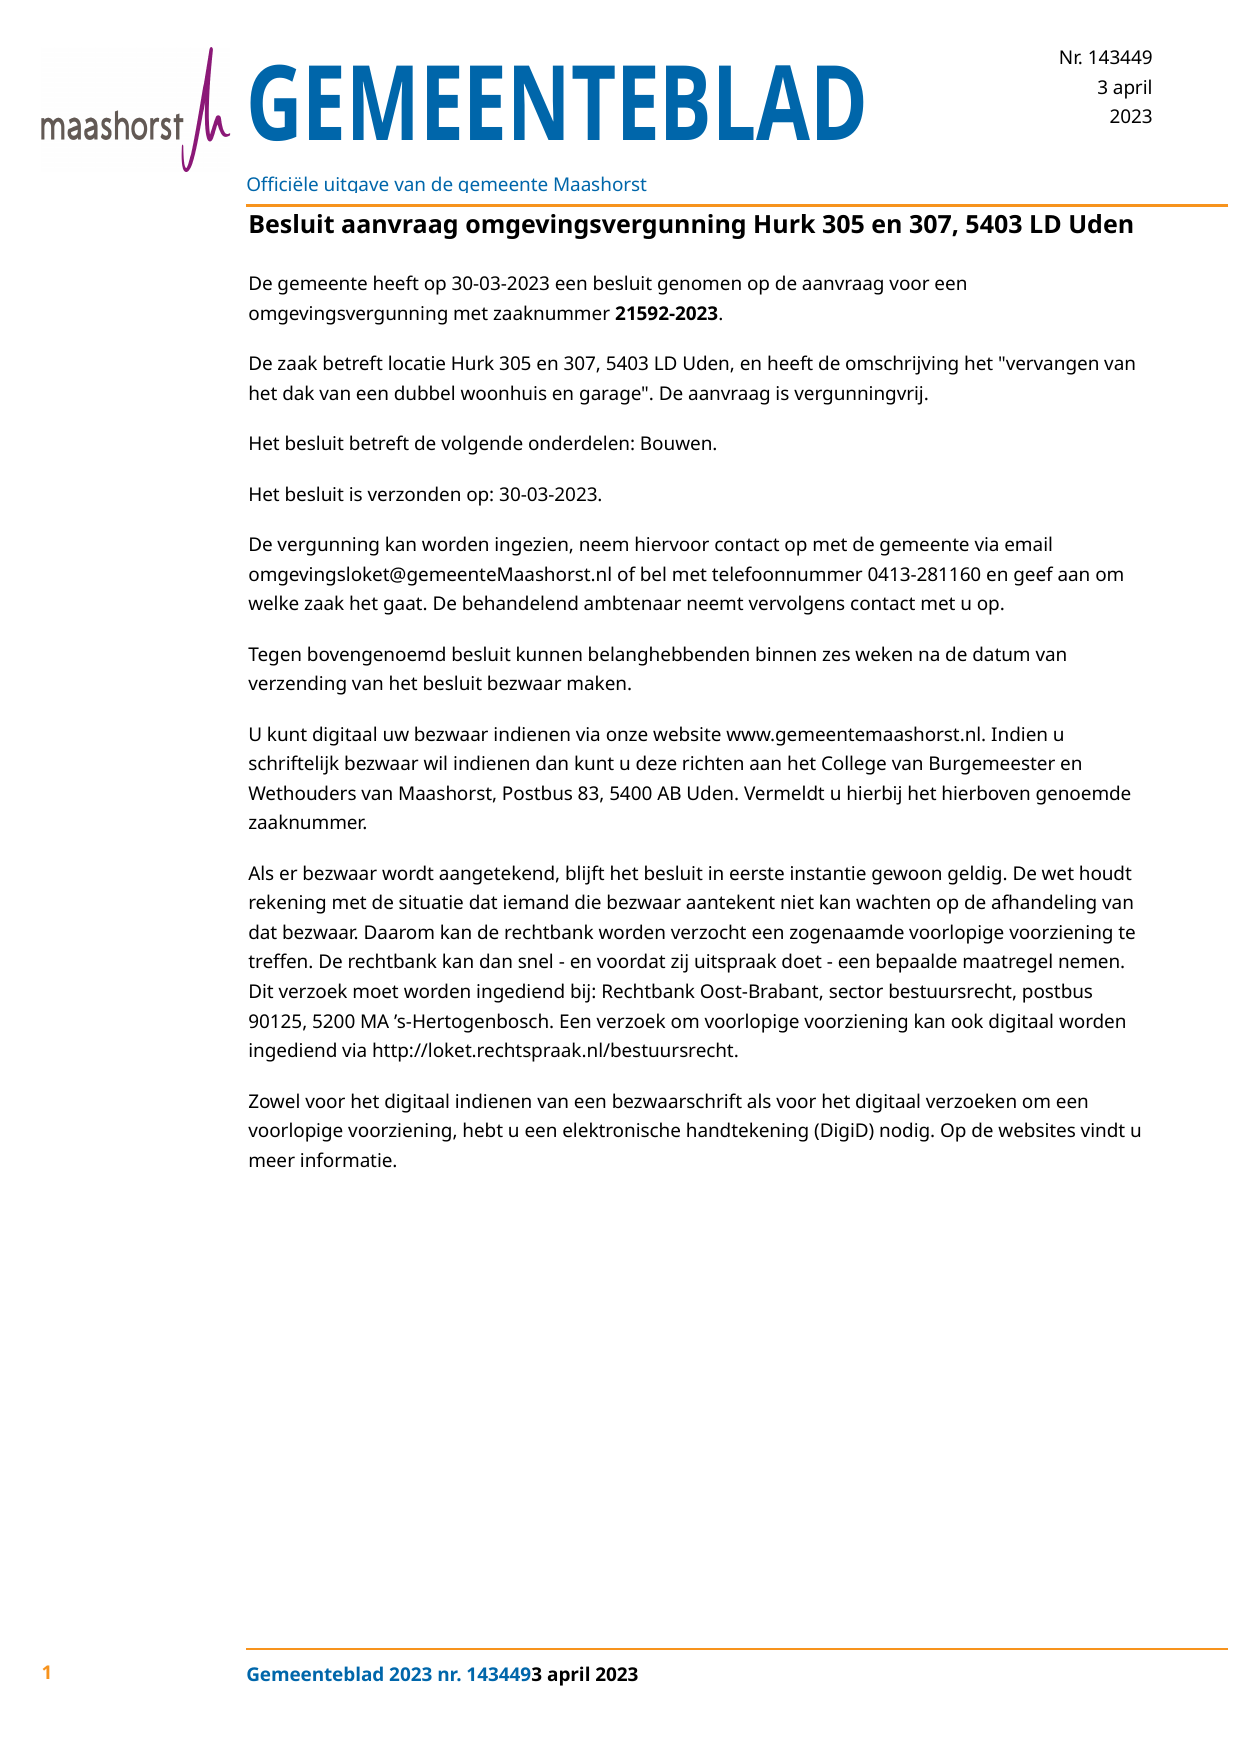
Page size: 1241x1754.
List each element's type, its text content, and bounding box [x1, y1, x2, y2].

text De zaak betreft locatie Hurk 305 en 307, 5403 LD Uden, en heeft de omschrijving het "vervangen van het dak van een dubbel woonhuis en garage". De aanvraag is vergunningvrij. [248, 350, 1152, 406]
text De vergunning kan worden ingezien, neem hiervoor contact op met de gemeente via email omgevingsloket@gemeenteMaashorst.nl of bel met telefoonnummer 0413-281160 en geef aan om welke zaak het gaat. De behandelend ambtenaar neemt vervolgens contact met u op. [248, 531, 1152, 616]
text Als er bezwaar wordt aangetekend, blijft het besluit in eerste instantie gewoon geldig. De wet houdt rekening met de situatie dat iemand die bezwaar aantekent niet kan wachten op de afhandeling van dat bezwaar. Daarom kan de rechtbank worden verzocht een zogenaamde voorlopige voorziening te treffen. De rechtbank kan dan snel - en voordat zij uitspraak doet - een bepaalde maatregel nemen. Dit verzoek moet worden ingediend bij: Rechtbank Oost-Brabant, sector bestuursrecht, postbus 90125, 5200 MA ’s-Hertogenbosch. Een verzoek om voorlopige voorziening kan ook digitaal worden ingediend via http://loket.rechtspraak.nl/bestuursrecht. [248, 860, 1152, 1063]
text U kunt digitaal uw bezwaar indienen via onze website www.gemeentemaashorst.nl. Indien u schriftelijk bezwaar wil indienen dan kunt u deze richten aan het College van Burgemeester en Wethouders van Maashorst, Postbus 83, 5400 AB Uden. Vermeldt u hierbij het hierboven genoemde zaaknummer. [248, 721, 1152, 835]
text De gemeente heeft op 30-03-2023 een besluit genomen op de aanvraag voor een omgevingsvergunning met zaaknummer 21592-2023. [248, 270, 1152, 326]
text Besluit aanvraag omgevingsvergunning Hurk 305 en 307, 5403 LD Uden [248, 207, 1152, 241]
text Het besluit is verzonden op: 30-03-2023. [248, 481, 1152, 506]
picture [41, 47, 231, 172]
text Het besluit betreft de volgende onderdelen: Bouwen. [248, 430, 1152, 456]
text Zowel voor het digitaal indienen van een bezwaarschrift als voor het digitaal verzoeken om een voorlopige voorziening, hebt u een elektronische handtekening (DigiD) nodig. Op de websites vindt u meer informatie. [248, 1088, 1152, 1173]
text Tegen bovengenoemd besluit kunnen belanghebbenden binnen zes weken na de datum van verzending van het besluit bezwaar maken. [248, 641, 1152, 696]
